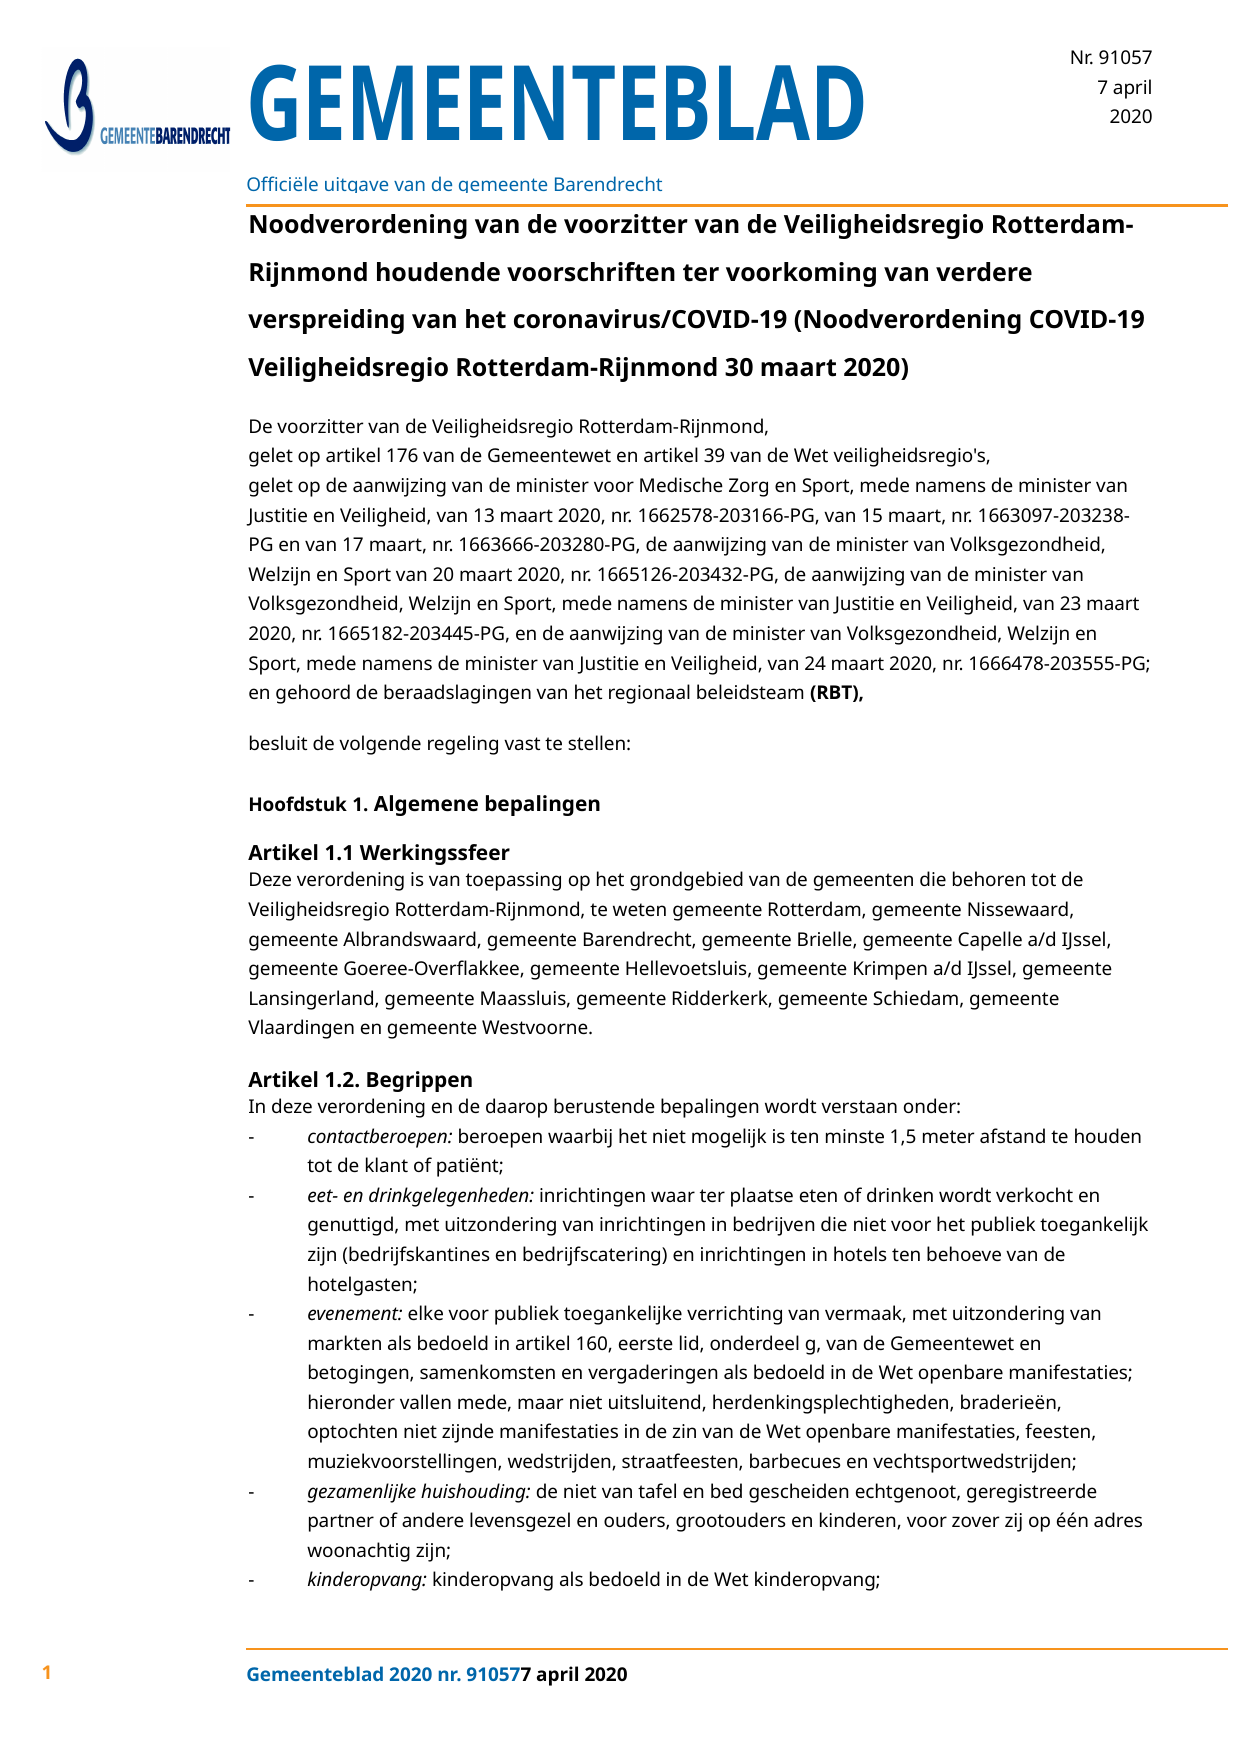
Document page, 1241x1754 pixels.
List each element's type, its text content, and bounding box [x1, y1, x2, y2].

list gezamenlijke huishouding: de niet van tafel en bed gescheiden echtgenoot, geregistreerde partner of andere levensgezel en ouders, grootouders en kinderen, voor zover zij op één adres woonachtig zijn; [248, 1478, 1152, 1563]
list eet- en drinkgelegenheden: inrichtingen waar ter plaatse eten of drinken wordt verkocht en genuttigd, met uitzondering van inrichtingen in bedrijven die niet voor het publiek toegankelijk zijn (bedrijfskantines en bedrijfscatering) en inrichtingen in hotels ten behoeve van de hotelgasten; [248, 1182, 1152, 1297]
text De voorzitter van de Veiligheidsregio Rotterdam-Rijnmond, [248, 413, 1152, 439]
text In deze verordening en de daarop berustende bepalingen wordt verstaan onder: [248, 1093, 1152, 1119]
text Hoofdstuk 1. Algemene bepalingen [248, 789, 1152, 817]
list evenement: elke voor publiek toegankelijke verrichting van vermaak, met uitzondering van markten als bedoeld in artikel 160, eerste lid, onderdeel g, van de Gemeentewet en betogingen, samenkomsten en vergaderingen als bedoeld in de Wet openbare manifestaties; hieronder vallen mede, maar niet uitsluitend, herdenkingsplechtigheden, braderieën, optochten niet zijnde manifestaties in de zin van de Wet openbare manifestaties, feesten, muziekvoorstellingen, wedstrijden, straatfeesten, barbecues en vechtsportwedstrijden; [248, 1300, 1152, 1474]
text besluit de volgende regeling vast te stellen: [248, 730, 1152, 755]
list kinderopvang: kinderopvang als bedoeld in de Wet kinderopvang; [248, 1567, 1152, 1592]
text Artikel 1.1 Werkingssfeer [248, 838, 1152, 867]
text gelet op de aanwijzing van de minister voor Medische Zorg en Sport, mede namens de minister van Justitie en Veiligheid, van 13 maart 2020, nr. 1662578-203166-PG, van 15 maart, nr. 1663097-203238-PG en van 17 maart, nr. 1663666-203280-PG, de aanwijzing van de minister van Volksgezondheid, Welzijn en Sport van 20 maart 2020, nr. 1665126-203432-PG, de aanwijzing van de minister van Volksgezondheid, Welzijn en Sport, mede namens de minister van Justitie en Veiligheid, van 23 maart 2020, nr. 1665182-203445-PG, en de aanwijzing van de minister van Volksgezondheid, Welzijn en Sport, mede namens de minister van Justitie en Veiligheid, van 24 maart 2020, nr. 1666478-203555-PG; en gehoord de beraadslagingen van het regionaal beleidsteam (RBT), [248, 472, 1152, 705]
text Noodverordening van de voorzitter van de Veiligheidsregio Rotterdam-Rijnmond houdende voorschriften ter voorkoming van verdere verspreiding van het coronavirus/COVID-19 (Noodverordening COVID-19 Veiligheidsregio Rotterdam-Rijnmond 30 maart 2020) [248, 207, 1152, 384]
text Artikel 1.2. Begrippen [248, 1065, 1152, 1093]
picture [41, 47, 231, 172]
text Deze verordening is van toepassing op het grondgebied van de gemeenten die behoren tot de Veiligheidsregio Rotterdam-Rijnmond, te weten gemeente Rotterdam, gemeente Nissewaard, gemeente Albrandswaard, gemeente Barendrecht, gemeente Brielle, gemeente Capelle a/d IJssel, gemeente Goeree-Overflakkee, gemeente Hellevoetsluis, gemeente Krimpen a/d IJssel, gemeente Lansingerland, gemeente Maassluis, gemeente Ridderkerk, gemeente Schiedam, gemeente Vlaardingen en gemeente Westvoorne. [248, 867, 1152, 1040]
list contactberoepen: beroepen waarbij het niet mogelijk is ten minste 1,5 meter afstand te houden tot de klant of patiënt; [248, 1123, 1152, 1178]
text gelet op artikel 176 van de Gemeentewet en artikel 39 van de Wet veiligheidsregio's, [248, 443, 1152, 468]
